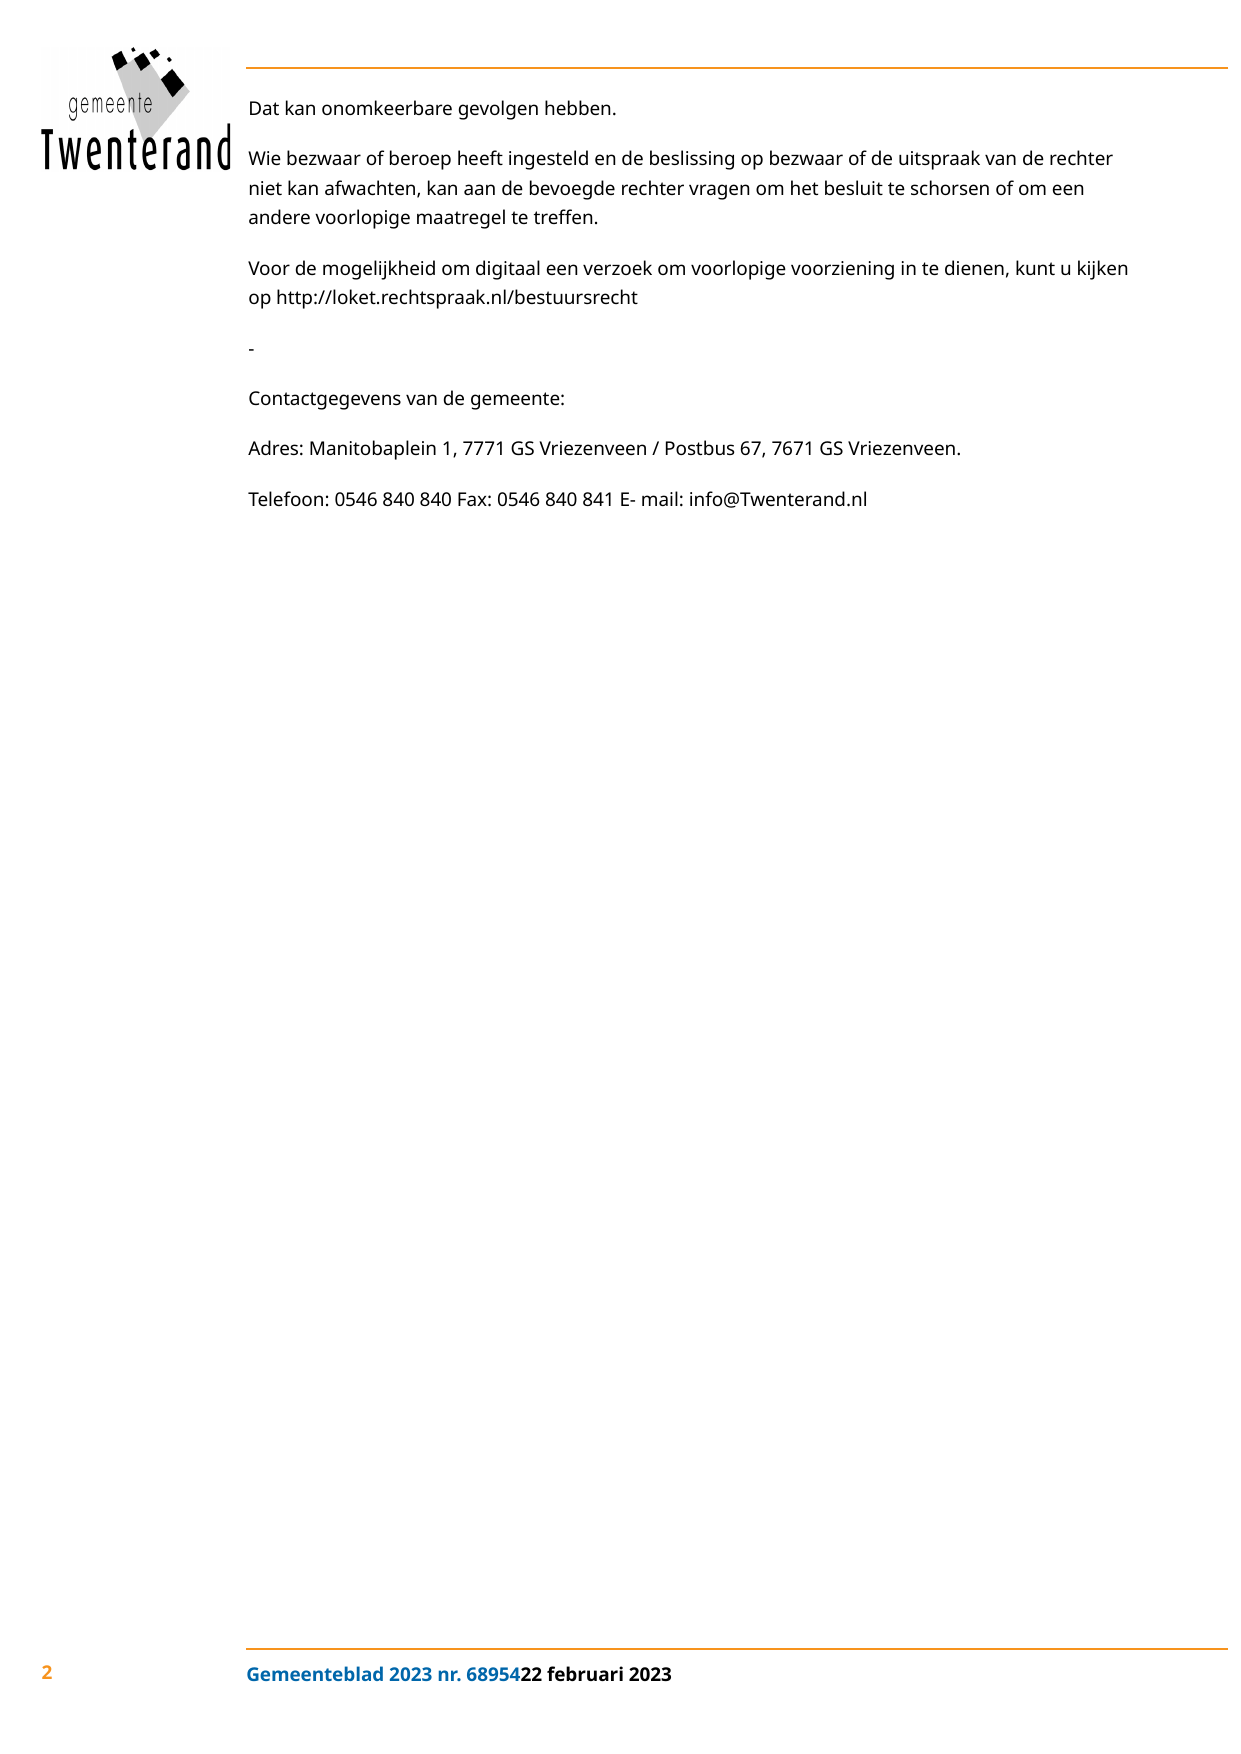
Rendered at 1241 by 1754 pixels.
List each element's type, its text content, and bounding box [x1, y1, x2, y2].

text Voor de mogelijkheid om digitaal een verzoek om voorlopige voorziening in te dienen, kunt u kijken op http://loket.rechtspraak.nl/bestuursrecht [248, 255, 1152, 310]
text Telefoon: 0546 840 840 Fax: 0546 840 841 E- mail: info@Twenterand.nl [248, 486, 1152, 512]
text Contactgegevens van de gemeente: [248, 385, 1152, 411]
text Dat kan onomkeerbare gevolgen hebben. [248, 95, 1152, 121]
picture [41, 47, 231, 172]
text - [248, 335, 1152, 361]
text Wie bezwaar of beroep heeft ingesteld en de beslissing op bezwaar of de uitspraak van de rechter niet kan afwachten, kan aan de bevoegde rechter vragen om het besluit te schorsen of om een andere voorlopige maatregel te treffen. [248, 145, 1152, 230]
text Adres: Manitobaplein 1, 7771 GS Vriezenveen / Postbus 67, 7671 GS Vriezenveen. [248, 436, 1152, 461]
